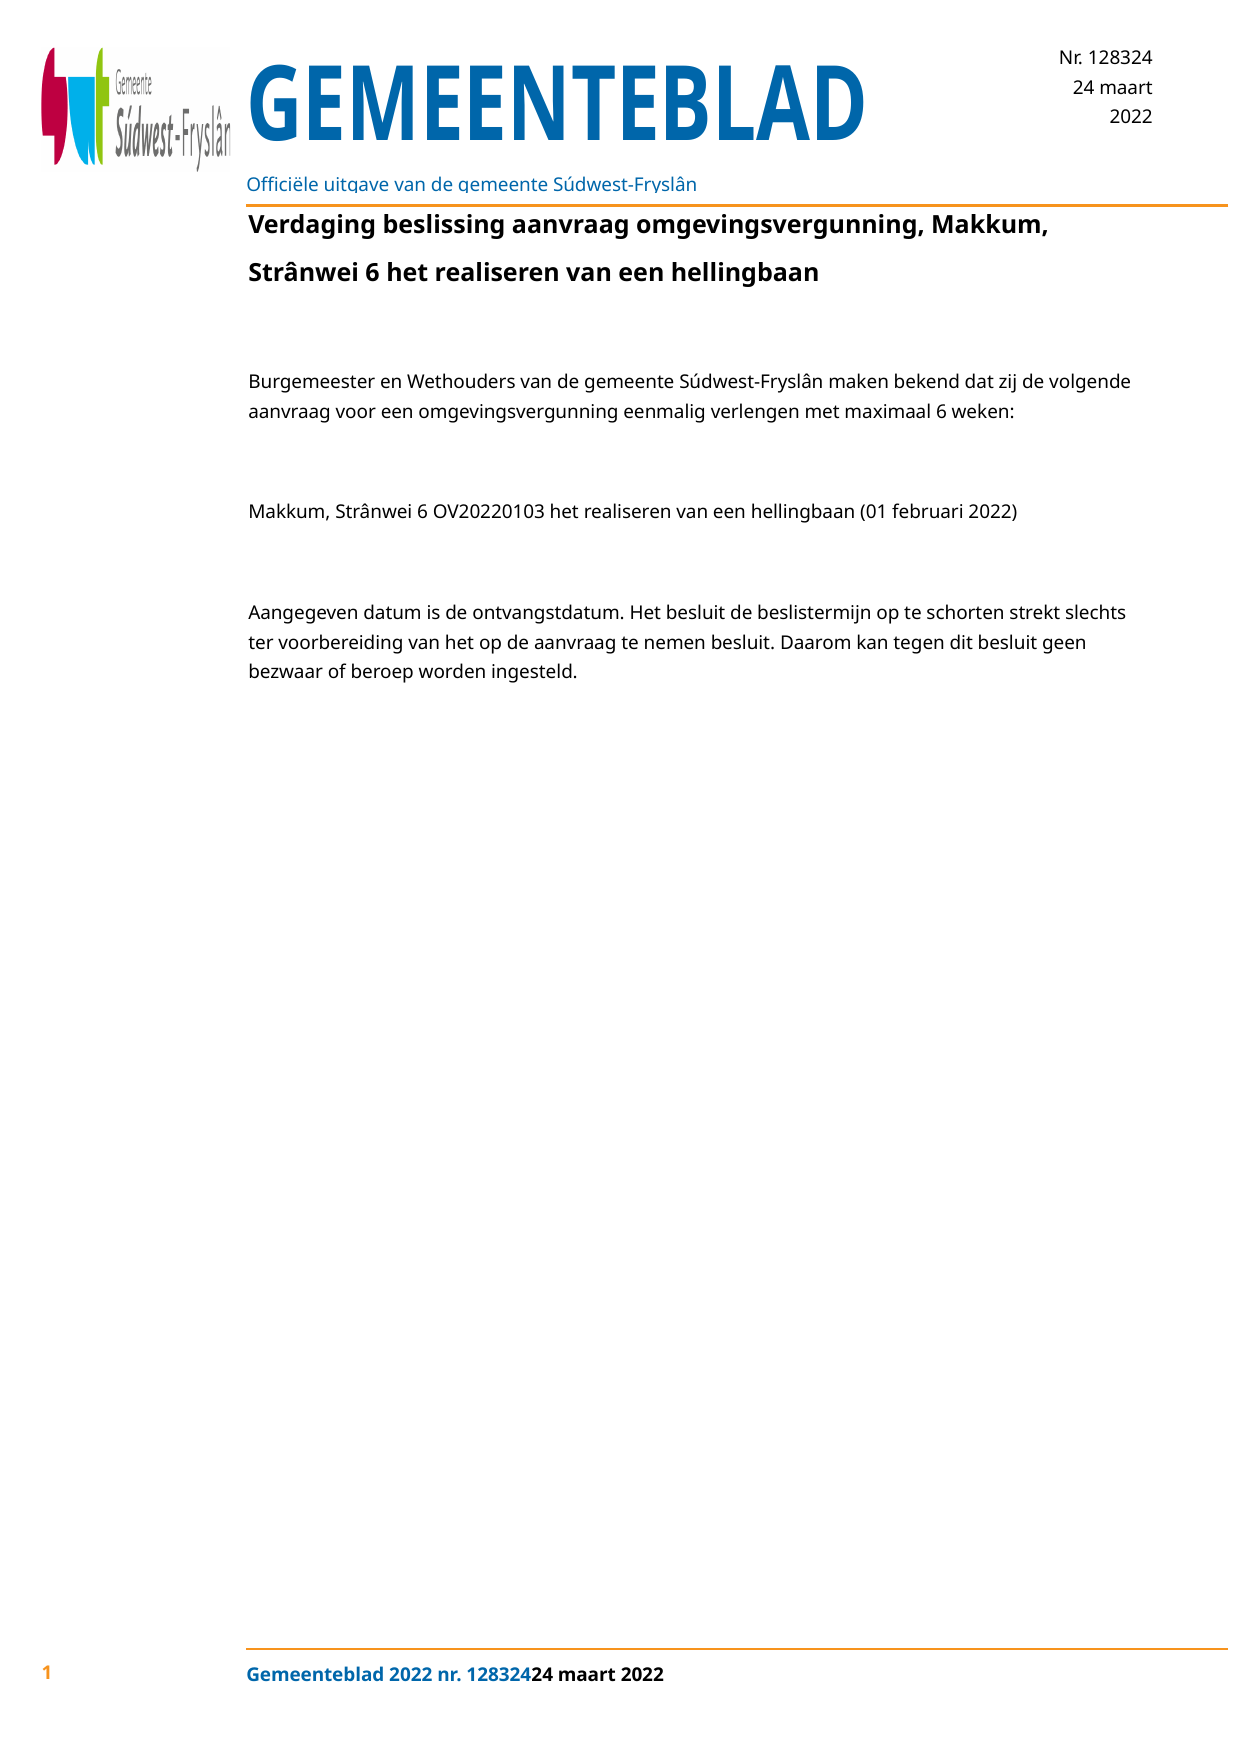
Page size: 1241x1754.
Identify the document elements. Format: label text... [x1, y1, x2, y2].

text Burgemeester en Wethouders van de gemeente Súdwest-Fryslân maken bekend dat zij de volgende aanvraag voor een omgevingsvergunning eenmalig verlengen met maximaal 6 weken: [248, 368, 1152, 424]
text Verdaging beslissing aanvraag omgevingsvergunning, Makkum, Strânwei 6 het realiseren van een hellingbaan [248, 207, 1152, 288]
picture [41, 47, 231, 172]
text Makkum, Strânwei 6 OV20220103 het realiseren van een hellingbaan (01 februari 2022) [248, 499, 1152, 524]
text Aangegeven datum is de ontvangstdatum. Het besluit de beslistermijn op te schorten strekt slechts ter voorbereiding van het op de aanvraag te nemen besluit. Daarom kan tegen dit besluit geen bezwaar of beroep worden ingesteld. [248, 599, 1152, 684]
